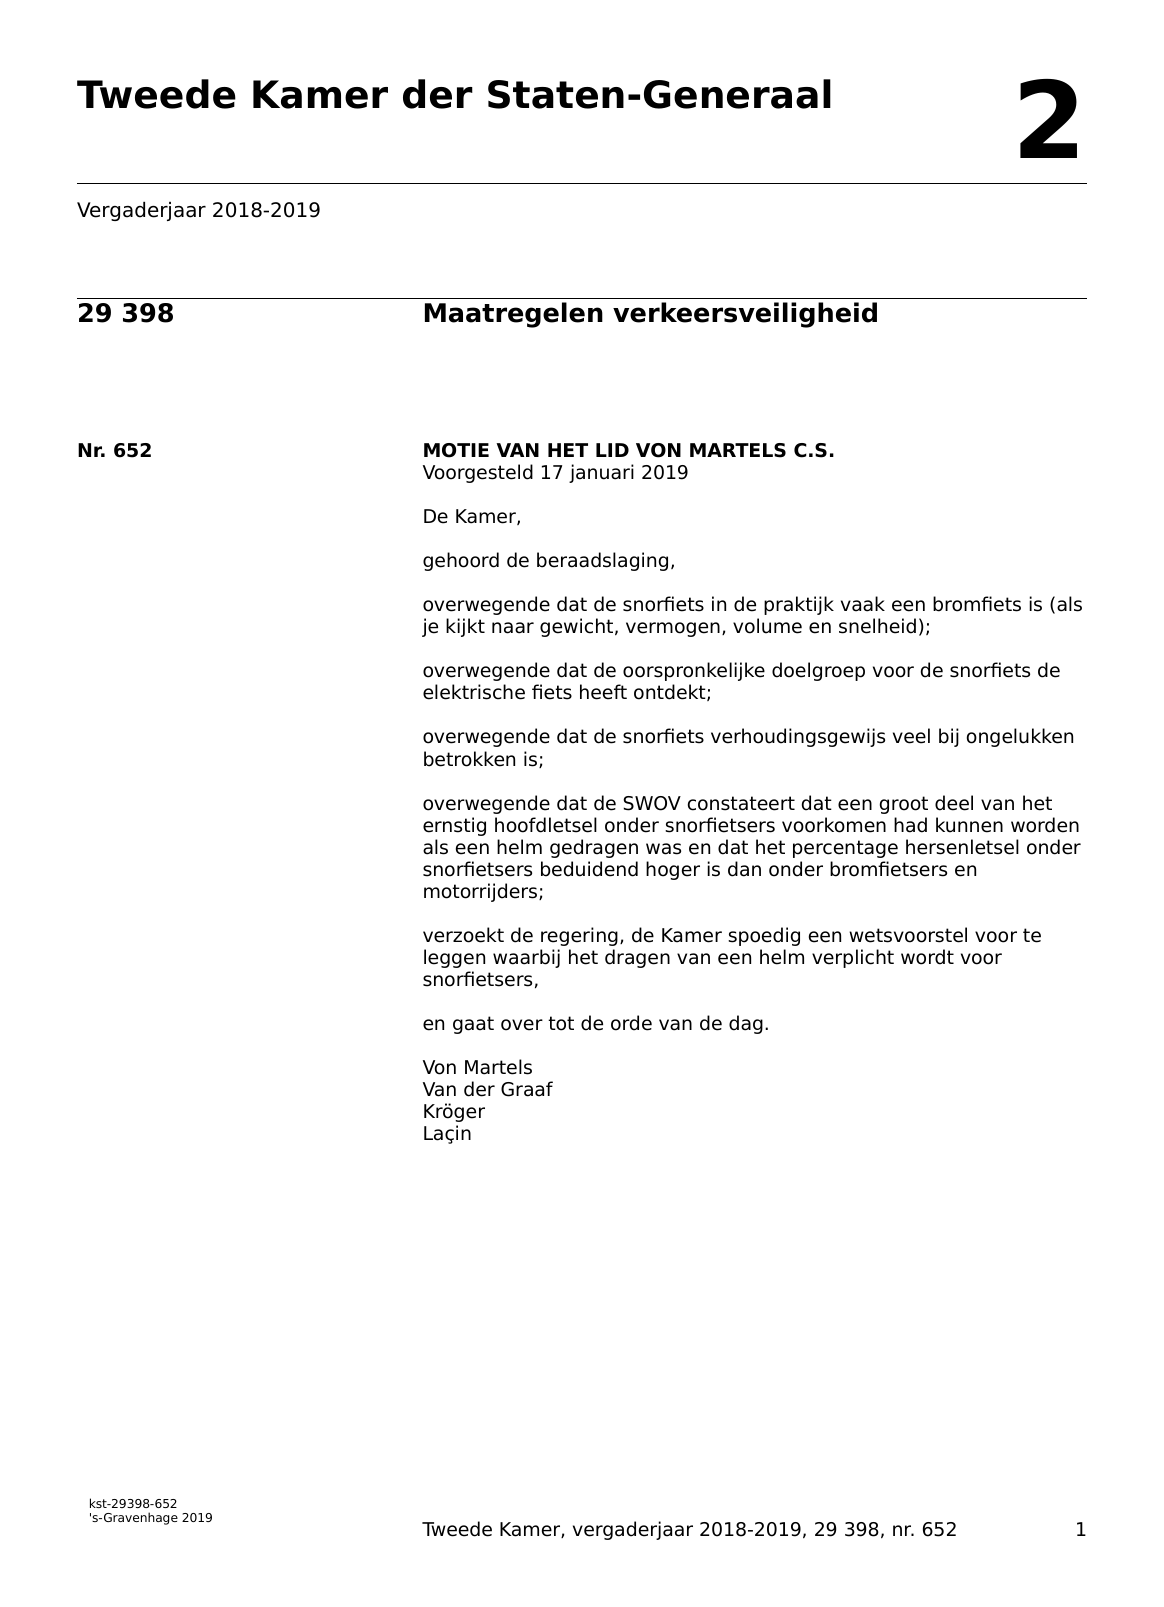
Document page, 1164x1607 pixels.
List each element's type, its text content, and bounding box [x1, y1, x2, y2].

text kst-29398-652 [88, 1497, 323, 1511]
text Van der Graaf [422, 1079, 1087, 1101]
table_header 2 [886, 59, 1087, 183]
text Kröger [422, 1101, 1087, 1123]
subtitle Nr. 652 MOTIE VAN HET LID VON MARTELS C.S. [77, 440, 1087, 462]
table_header Tweede Kamer der Staten-Generaal [77, 59, 886, 183]
text gehoord de beraadslaging, [422, 550, 1087, 572]
text Von Martels [422, 1057, 1087, 1079]
text en gaat over tot de orde van de dag. [422, 1013, 1087, 1035]
text Laçin [422, 1123, 1087, 1145]
text overwegende dat de snorfiets in de praktijk vaak een bromfiets is (als je kijkt naar gewicht, vermogen, volume en snelheid); [422, 594, 1087, 638]
text overwegende dat de SWOV constateert dat een groot deel van het ernstig hoofdletsel onder snorfietsers voorkomen had kunnen worden als een helm gedragen was en dat het percentage hersenletsel onder snorfietsers beduidend hoger is dan onder bromfietsers en motorrijders; [422, 793, 1087, 902]
table_cell Vergaderjaar 2018-2019 [77, 184, 1087, 298]
text overwegende dat de oorspronkelijke doelgroep voor de snorfiets de elektrische fiets heeft ontdekt; [422, 660, 1087, 704]
text 's-Gravenhage 2019 [88, 1511, 323, 1525]
text De Kamer, [422, 506, 1087, 528]
text verzoekt de regering, de Kamer spoedig een wetsvoorstel voor te leggen waarbij het dragen van een helm verplicht wordt voor snorfietsers, [422, 925, 1087, 991]
text Voorgesteld 17 januari 2019 [422, 462, 1087, 484]
subtitle 29 398 Maatregelen verkeersveiligheid [77, 299, 1087, 329]
text overwegende dat de snorfiets verhoudingsgewijs veel bij ongelukken betrokken is; [422, 726, 1087, 770]
